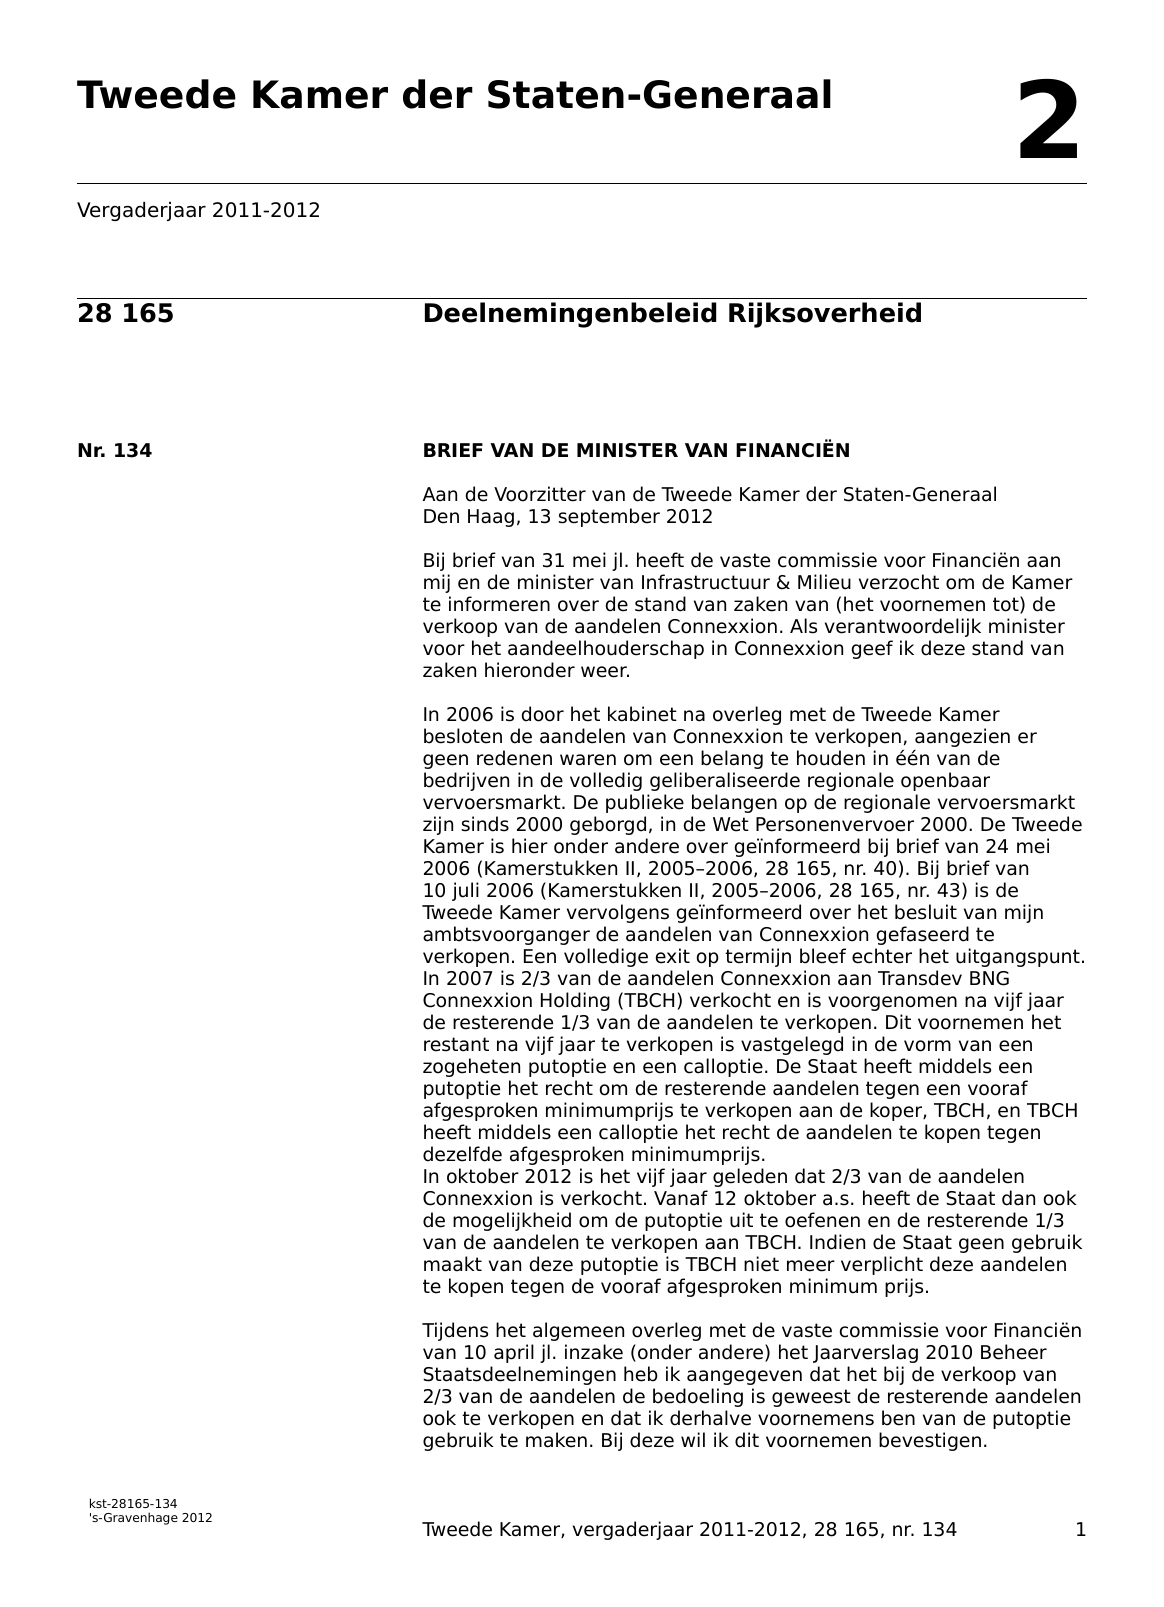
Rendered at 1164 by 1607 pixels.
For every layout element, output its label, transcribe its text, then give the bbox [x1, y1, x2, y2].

text In oktober 2012 is het vijf jaar geleden dat 2/3 van de aandelen Connexxion is verkocht. Vanaf 12 oktober a.s. heeft de Staat dan ook de mogelijkheid om de putoptie uit te oefenen en de resterende 1/3 van de aandelen te verkopen aan TBCH. Indien de Staat geen gebruik maakt van deze putoptie is TBCH niet meer verplicht deze aandelen te kopen tegen de vooraf afgesproken minimum prijs. [422, 1166, 1087, 1297]
table_header Tweede Kamer der Staten-Generaal [77, 59, 886, 183]
text Aan de Voorzitter van de Tweede Kamer der Staten-Generaal [422, 484, 1087, 506]
table_header 2 [886, 59, 1087, 183]
table_cell Vergaderjaar 2011-2012 [77, 184, 1087, 298]
text Tijdens het algemeen overleg met de vaste commissie voor Financiën van 10 april jl. inzake (onder andere) het Jaarverslag 2010 Beheer Staatsdeelnemingen heb ik aangegeven dat het bij de verkoop van 2/3 van de aandelen de bedoeling is geweest de resterende aandelen ook te verkopen en dat ik derhalve voornemens ben van de putoptie gebruik te maken. Bij deze wil ik dit voornemen bevestigen. [422, 1320, 1087, 1452]
text Den Haag, 13 september 2012 [422, 506, 1087, 528]
text In 2007 is 2/3 van de aandelen Connexxion aan Transdev BNG Connexxion Holding (TBCH) verkocht en is voorgenomen na vijf jaar de resterende 1/3 van de aandelen te verkopen. Dit voornemen het restant na vijf jaar te verkopen is vastgelegd in de vorm van een zogeheten putoptie en een calloptie. De Staat heeft middels een putoptie het recht om de resterende aandelen tegen een vooraf afgesproken minimumprijs te verkopen aan de koper, TBCH, en TBCH heeft middels een calloptie het recht de aandelen te kopen tegen dezelfde afgesproken minimumprijs. [422, 968, 1087, 1166]
text kst-28165-134 [88, 1497, 323, 1511]
text 's-Gravenhage 2012 [88, 1511, 323, 1525]
text Bij brief van 31 mei jl. heeft de vaste commissie voor Financiën aan mij en de minister van Infrastructuur & Milieu verzocht om de Kamer te informeren over de stand van zaken van (het voornemen tot) de verkoop van de aandelen Connexxion. Als verantwoordelijk minister voor het aandeelhouderschap in Connexxion geef ik deze stand van zaken hieronder weer. [422, 550, 1087, 682]
text In 2006 is door het kabinet na overleg met de Tweede Kamer besloten de aandelen van Connexxion te verkopen, aangezien er geen redenen waren om een belang te houden in één van de bedrijven in de volledig geliberaliseerde regionale openbaar vervoersmarkt. De publieke belangen op de regionale vervoersmarkt zijn sinds 2000 geborgd, in de Wet Personenvervoer 2000. De Tweede Kamer is hier onder andere over geïnformeerd bij brief van 24 mei 2006 (Kamerstukken II, 2005–2006, 28 165, nr. 40). Bij brief van 10 juli 2006 (Kamerstukken II, 2005–2006, 28 165, nr. 43) is de Tweede Kamer vervolgens geïnformeerd over het besluit van mijn ambtsvoorganger de aandelen van Connexxion gefaseerd te verkopen. Een volledige exit op termijn bleef echter het uitgangspunt. [422, 704, 1087, 968]
subtitle Nr. 134 BRIEF VAN DE MINISTER VAN FINANCIËN [77, 440, 1087, 462]
subtitle 28 165 Deelnemingenbeleid Rijksoverheid [77, 299, 1087, 329]
